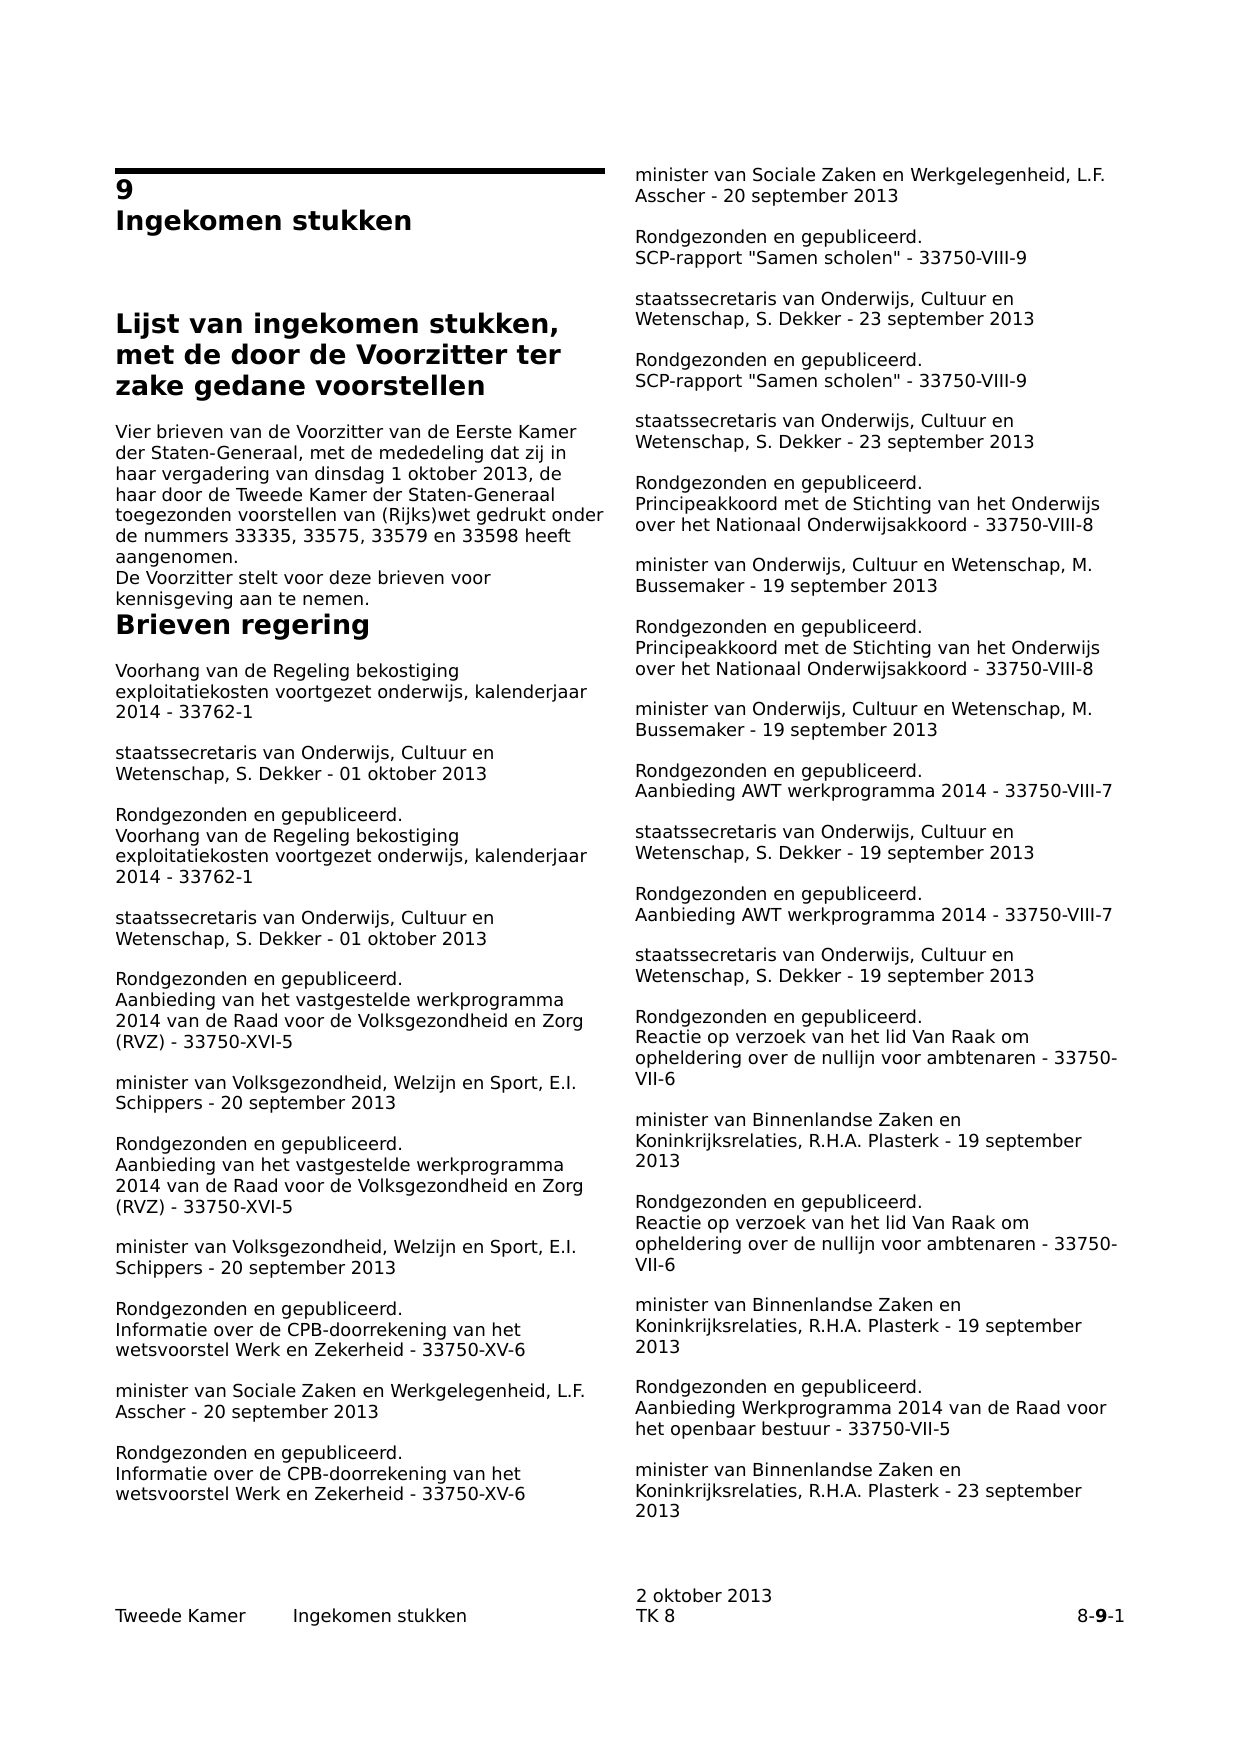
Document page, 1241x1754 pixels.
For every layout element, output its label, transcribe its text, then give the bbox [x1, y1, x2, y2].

title Lijst van ingekomen stukken, met de door de Voorzitter ter zake gedane voorstellen [115, 308, 605, 402]
text minister van Binnenlandse Zaken en Koninkrijksrelaties, R.H.A. Plasterk - 19 september 2013 [635, 1110, 1125, 1172]
text minister van Binnenlandse Zaken en Koninkrijksrelaties, R.H.A. Plasterk - 23 september 2013 [635, 1460, 1125, 1522]
text staatssecretaris van Onderwijs, Cultuur en Wetenschap, S. Dekker - 19 september 2013 [635, 822, 1125, 863]
text Aanbieding van het vastgestelde werkprogramma 2014 van de Raad voor de Volksgezondheid en Zorg (RVZ) - 33750-XVI-5 [115, 1155, 605, 1217]
text Aanbieding Werkprogramma 2014 van de Raad voor het openbaar bestuur - 33750-VII-5 [635, 1398, 1125, 1440]
title Brieven regering [115, 609, 605, 641]
text staatssecretaris van Onderwijs, Cultuur en Wetenschap, S. Dekker - 01 oktober 2013 [115, 743, 605, 784]
text staatssecretaris van Onderwijs, Cultuur en Wetenschap, S. Dekker - 19 september 2013 [635, 945, 1125, 987]
text Rondgezonden en gepubliceerd. [115, 1442, 605, 1463]
text De Voorzitter stelt voor deze brieven voor kennisgeving aan te nemen. [115, 568, 605, 609]
title 9 Ingekomen stukken [115, 174, 605, 237]
text SCP-rapport "Samen scholen" - 33750-VIII-9 [635, 371, 1125, 391]
text Rondgezonden en gepubliceerd. [635, 1007, 1125, 1027]
text minister van Sociale Zaken en Werkgelegenheid, L.F. Asscher - 20 september 2013 [635, 165, 1125, 207]
text Rondgezonden en gepubliceerd. [635, 227, 1125, 247]
text Rondgezonden en gepubliceerd. [115, 1299, 605, 1319]
text Aanbieding AWT werkprogramma 2014 - 33750-VIII-7 [635, 904, 1125, 925]
text Aanbieding van het vastgestelde werkprogramma 2014 van de Raad voor de Volksgezondheid en Zorg (RVZ) - 33750-XVI-5 [115, 990, 605, 1052]
text Aanbieding AWT werkprogramma 2014 - 33750-VIII-7 [635, 781, 1125, 802]
text Voorhang van de Regeling bekostiging exploitatiekosten voortgezet onderwijs, kalenderjaar 2014 - 33762-1 [115, 825, 605, 888]
text Principeakkoord met de Stichting van het Onderwijs over het Nationaal Onderwijsakkoord - 33750-VIII-8 [635, 493, 1125, 535]
text minister van Binnenlandse Zaken en Koninkrijksrelaties, R.H.A. Plasterk - 19 september 2013 [635, 1295, 1125, 1357]
text minister van Volksgezondheid, Welzijn en Sport, E.I. Schippers - 20 september 2013 [115, 1237, 605, 1279]
text minister van Sociale Zaken en Werkgelegenheid, L.F. Asscher - 20 september 2013 [115, 1381, 605, 1422]
text Rondgezonden en gepubliceerd. [115, 804, 605, 825]
text Rondgezonden en gepubliceerd. [115, 969, 605, 990]
text staatssecretaris van Onderwijs, Cultuur en Wetenschap, S. Dekker - 01 oktober 2013 [115, 908, 605, 949]
text Informatie over de CPB-doorrekening van het wetsvoorstel Werk en Zekerheid - 33750-XV-6 [115, 1319, 605, 1361]
text SCP-rapport "Samen scholen" - 33750-VIII-9 [635, 247, 1125, 268]
text staatssecretaris van Onderwijs, Cultuur en Wetenschap, S. Dekker - 23 september 2013 [635, 288, 1125, 330]
text Reactie op verzoek van het lid Van Raak om opheldering over de nullijn voor ambtenaren - 33750-VII-6 [635, 1027, 1125, 1090]
text Rondgezonden en gepubliceerd. [635, 761, 1125, 781]
text Rondgezonden en gepubliceerd. [115, 1134, 605, 1155]
text Rondgezonden en gepubliceerd. [635, 1377, 1125, 1398]
text Informatie over de CPB-doorrekening van het wetsvoorstel Werk en Zekerheid - 33750-XV-6 [115, 1463, 605, 1505]
text Rondgezonden en gepubliceerd. [635, 617, 1125, 637]
text Reactie op verzoek van het lid Van Raak om opheldering over de nullijn voor ambtenaren - 33750-VII-6 [635, 1213, 1125, 1275]
text Voorhang van de Regeling bekostiging exploitatiekosten voortgezet onderwijs, kalenderjaar 2014 - 33762-1 [115, 661, 605, 723]
text minister van Volksgezondheid, Welzijn en Sport, E.I. Schippers - 20 september 2013 [115, 1072, 605, 1114]
text Rondgezonden en gepubliceerd. [635, 473, 1125, 493]
text minister van Onderwijs, Cultuur en Wetenschap, M. Bussemaker - 19 september 2013 [635, 555, 1125, 597]
text minister van Onderwijs, Cultuur en Wetenschap, M. Bussemaker - 19 september 2013 [635, 699, 1125, 741]
text Rondgezonden en gepubliceerd. [635, 1192, 1125, 1213]
text Rondgezonden en gepubliceerd. [635, 350, 1125, 371]
text Vier brieven van de Voorzitter van de Eerste Kamer der Staten-Generaal, met de mededeling dat zij in haar vergadering van dinsdag 1 oktober 2013, de haar door de Tweede Kamer der Staten-Generaal toegezonden voorstellen van (Rijks)wet gedrukt onder de nummers 33335, 33575, 33579 en 33598 heeft aangenomen. [115, 422, 605, 568]
text staatssecretaris van Onderwijs, Cultuur en Wetenschap, S. Dekker - 23 september 2013 [635, 411, 1125, 453]
text Rondgezonden en gepubliceerd. [635, 883, 1125, 904]
text Principeakkoord met de Stichting van het Onderwijs over het Nationaal Onderwijsakkoord - 33750-VIII-8 [635, 637, 1125, 679]
